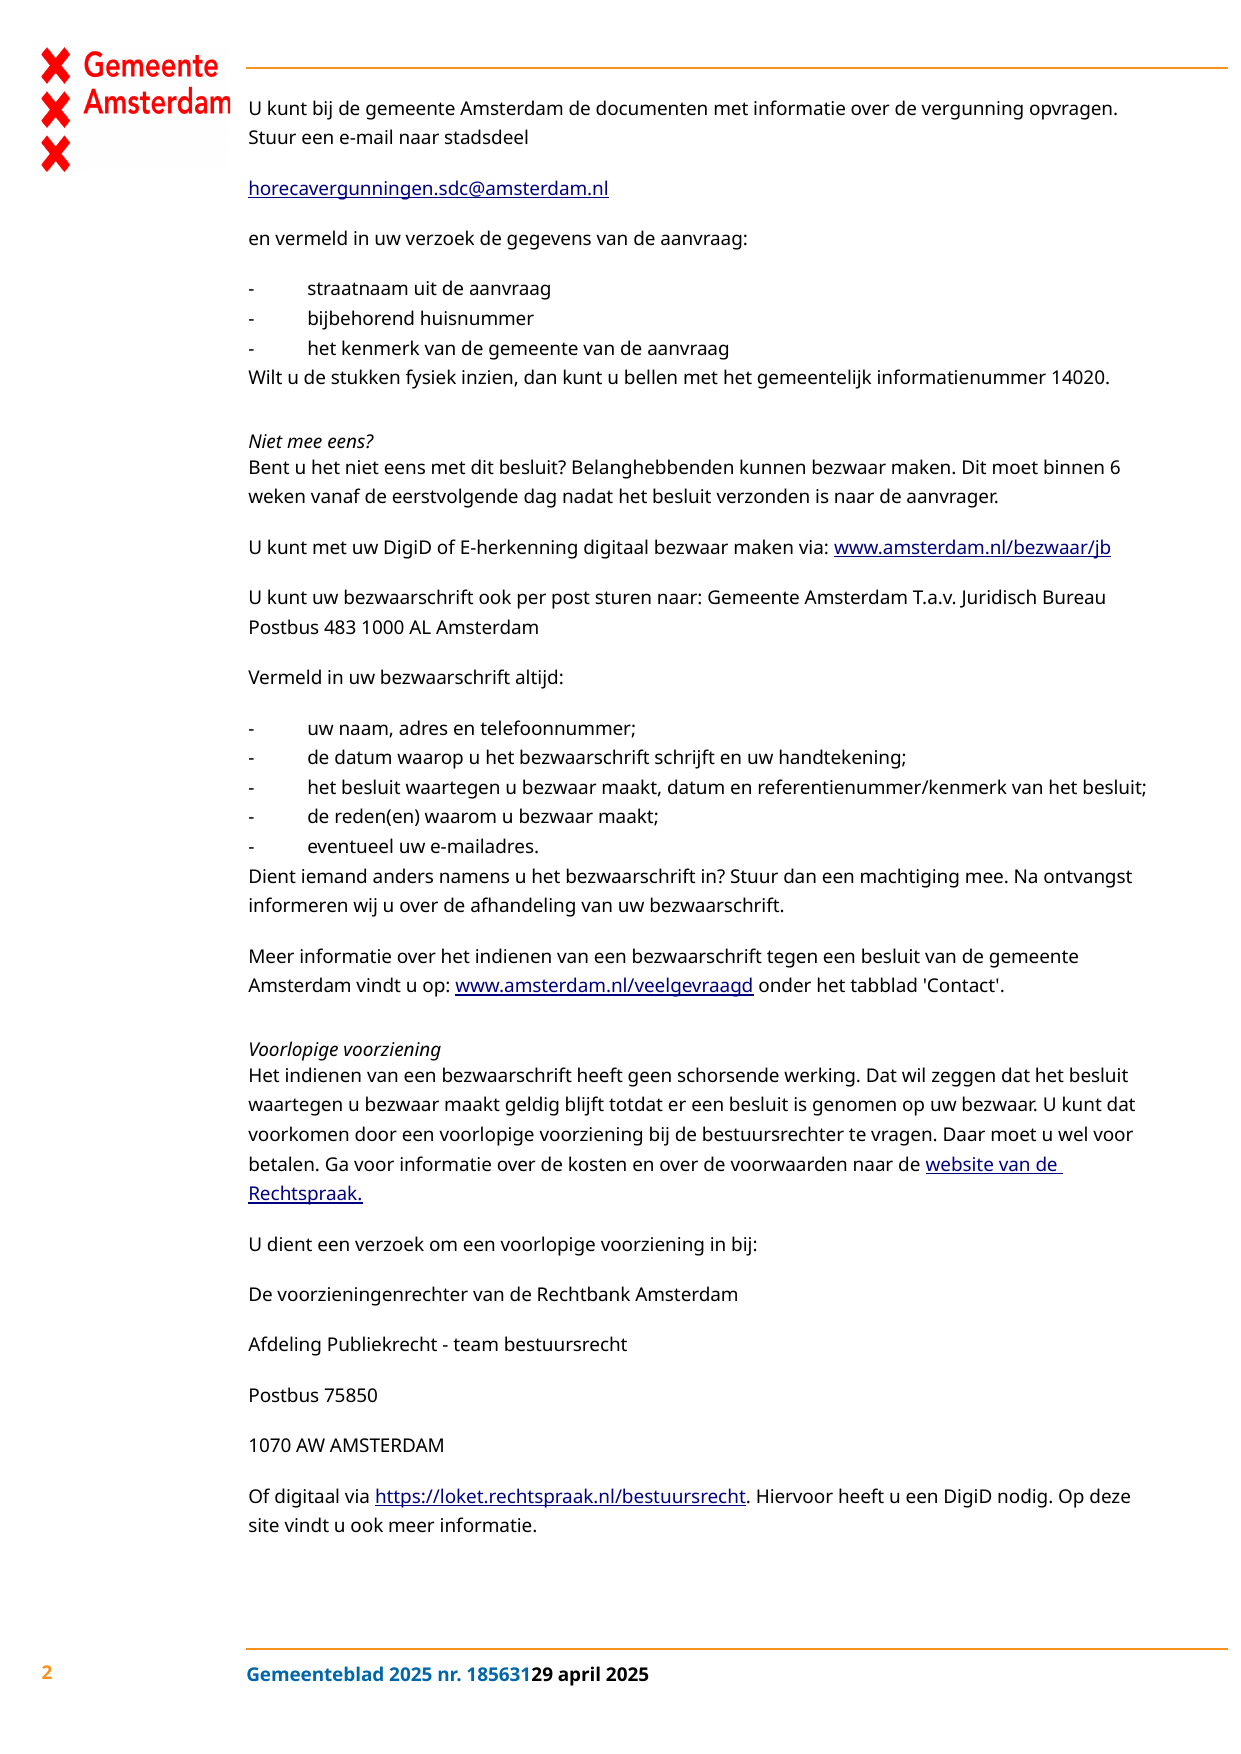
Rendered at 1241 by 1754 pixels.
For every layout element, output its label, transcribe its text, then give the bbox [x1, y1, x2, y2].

picture [41, 47, 231, 172]
list de datum waarop u het bezwaarschrift schrijft en uw handtekening; [248, 744, 1152, 770]
text horecavergunningen.sdc@amsterdam.nl [248, 175, 1152, 201]
text U kunt bij de gemeente Amsterdam de documenten met informatie over de vergunning opvragen. Stuur een e-mail naar stadsdeel [248, 95, 1152, 150]
list de reden(en) waarom u bezwaar maakt; [248, 804, 1152, 829]
list bijbehorend huisnummer [248, 305, 1152, 331]
text Voorlopige voorziening [248, 1036, 1152, 1062]
text De voorzieningenrechter van de Rechtbank Amsterdam [248, 1281, 1152, 1307]
text Afdeling Publiekrecht - team bestuursrecht [248, 1332, 1152, 1357]
text 1070 AW AMSTERDAM [248, 1432, 1152, 1458]
text en vermeld in uw verzoek de gegevens van de aanvraag: [248, 225, 1152, 251]
list het besluit waartegen u bezwaar maakt, datum en referentienummer/kenmerk van het besluit; [248, 774, 1152, 800]
list het kenmerk van de gemeente van de aanvraag [248, 335, 1152, 361]
list straatnaam uit de aanvraag [248, 276, 1152, 301]
text Dient iemand anders namens u het bezwaarschrift in? Stuur dan een machtiging mee. Na ontvangst informeren wij u over de afhandeling van uw bezwaarschrift. [248, 863, 1152, 918]
text Bent u het niet eens met dit besluit? Belanghebbenden kunnen bezwaar maken. Dit moet binnen 6 weken vanaf de eerstvolgende dag nadat het besluit verzonden is naar de aanvrager. [248, 454, 1152, 509]
text Niet mee eens? [248, 428, 1152, 454]
list uw naam, adres en telefoonnummer; [248, 715, 1152, 741]
text Of digitaal via https://loket.rechtspraak.nl/bestuursrecht. Hiervoor heeft u een DigiD nodig. Op deze site vindt u ook meer informatie. [248, 1483, 1152, 1538]
text Wilt u de stukken fysiek inzien, dan kunt u bellen met het gemeentelijk informatienummer 14020. [248, 364, 1152, 390]
list eventueel uw e-mailadres. [248, 833, 1152, 859]
text U kunt uw bezwaarschrift ook per post sturen naar: Gemeente Amsterdam T.a.v. Juridisch Bureau Postbus 483 1000 AL Amsterdam [248, 584, 1152, 640]
text Het indienen van een bezwaarschrift heeft geen schorsende werking. Dat wil zeggen dat het besluit waartegen u bezwaar maakt geldig blijft totdat er een besluit is genomen op uw bezwaar. U kunt dat voorkomen door een voorlopige voorziening bij de bestuursrechter te vragen. Daar moet u wel voor betalen. Ga voor informatie over de kosten en over de voorwaarden naar de website van de Rechtspraak. [248, 1062, 1152, 1206]
text U kunt met uw DigiD of E-herkenning digitaal bezwaar maken via: www.amsterdam.nl/bezwaar/jb [248, 534, 1152, 560]
text Vermeld in uw bezwaarschrift altijd: [248, 664, 1152, 690]
text U dient een verzoek om een voorlopige voorziening in bij: [248, 1231, 1152, 1257]
text Postbus 75850 [248, 1382, 1152, 1408]
text Meer informatie over het indienen van een bezwaarschrift tegen een besluit van de gemeente Amsterdam vindt u op: www.amsterdam.nl/veelgevraagd onder het tabblad 'Contact'. [248, 943, 1152, 998]
